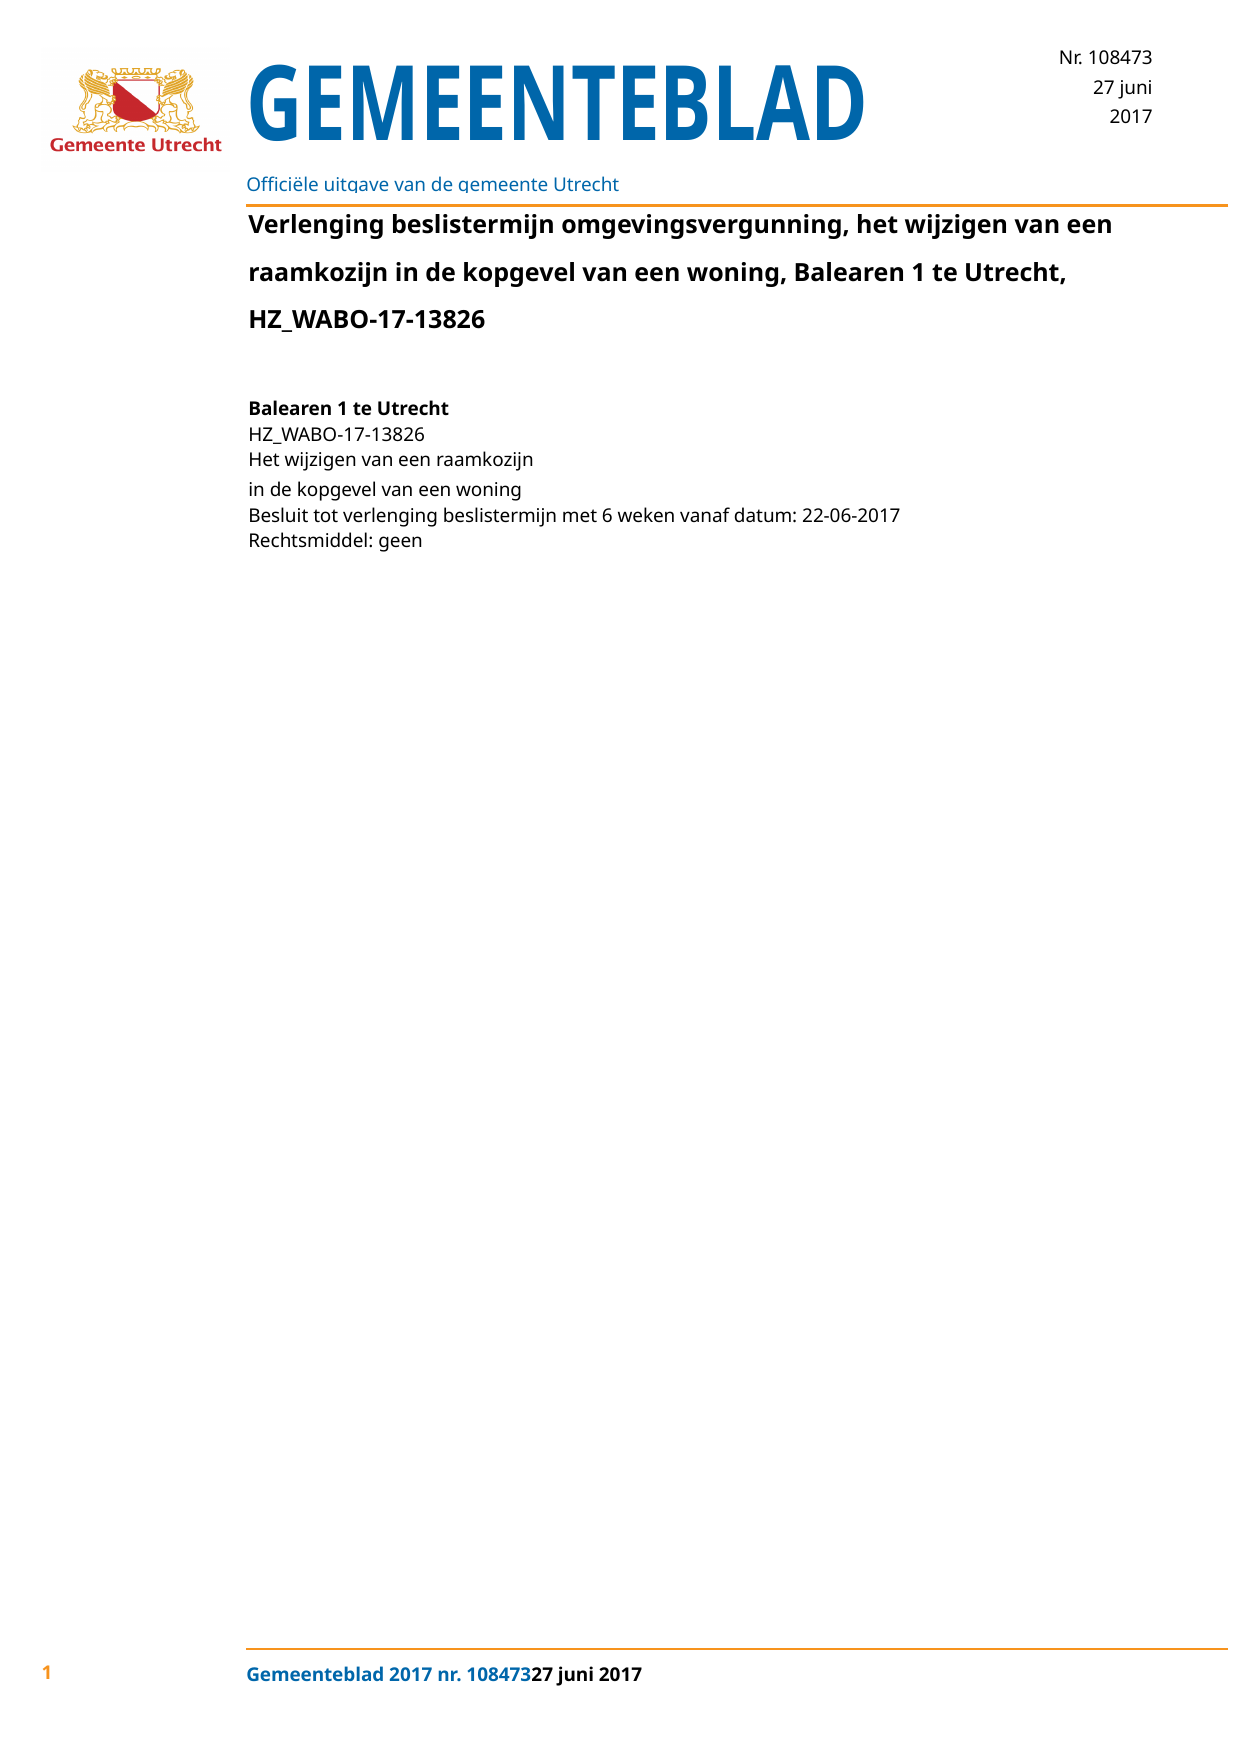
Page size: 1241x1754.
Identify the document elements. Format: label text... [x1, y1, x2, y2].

table_cell Het wijzigen van een raamkozijn in de kopgevel van een woning [248, 447, 549, 502]
table_cell Besluit tot verlenging beslistermijn met 6 weken vanaf datum: 22-06-2017 [248, 502, 1152, 528]
table_cell Rechtsmiddel: geen [248, 528, 1152, 553]
picture [41, 47, 231, 172]
table_header Balearen 1 te Utrecht [248, 395, 1152, 421]
text Verlenging beslistermijn omgevingsvergunning, het wijzigen van een raamkozijn in de kopgevel van een woning, Balearen 1 te Utrecht, HZ_WABO-17-13826 [248, 207, 1152, 336]
table_cell HZ_WABO-17-13826 [248, 421, 1152, 447]
